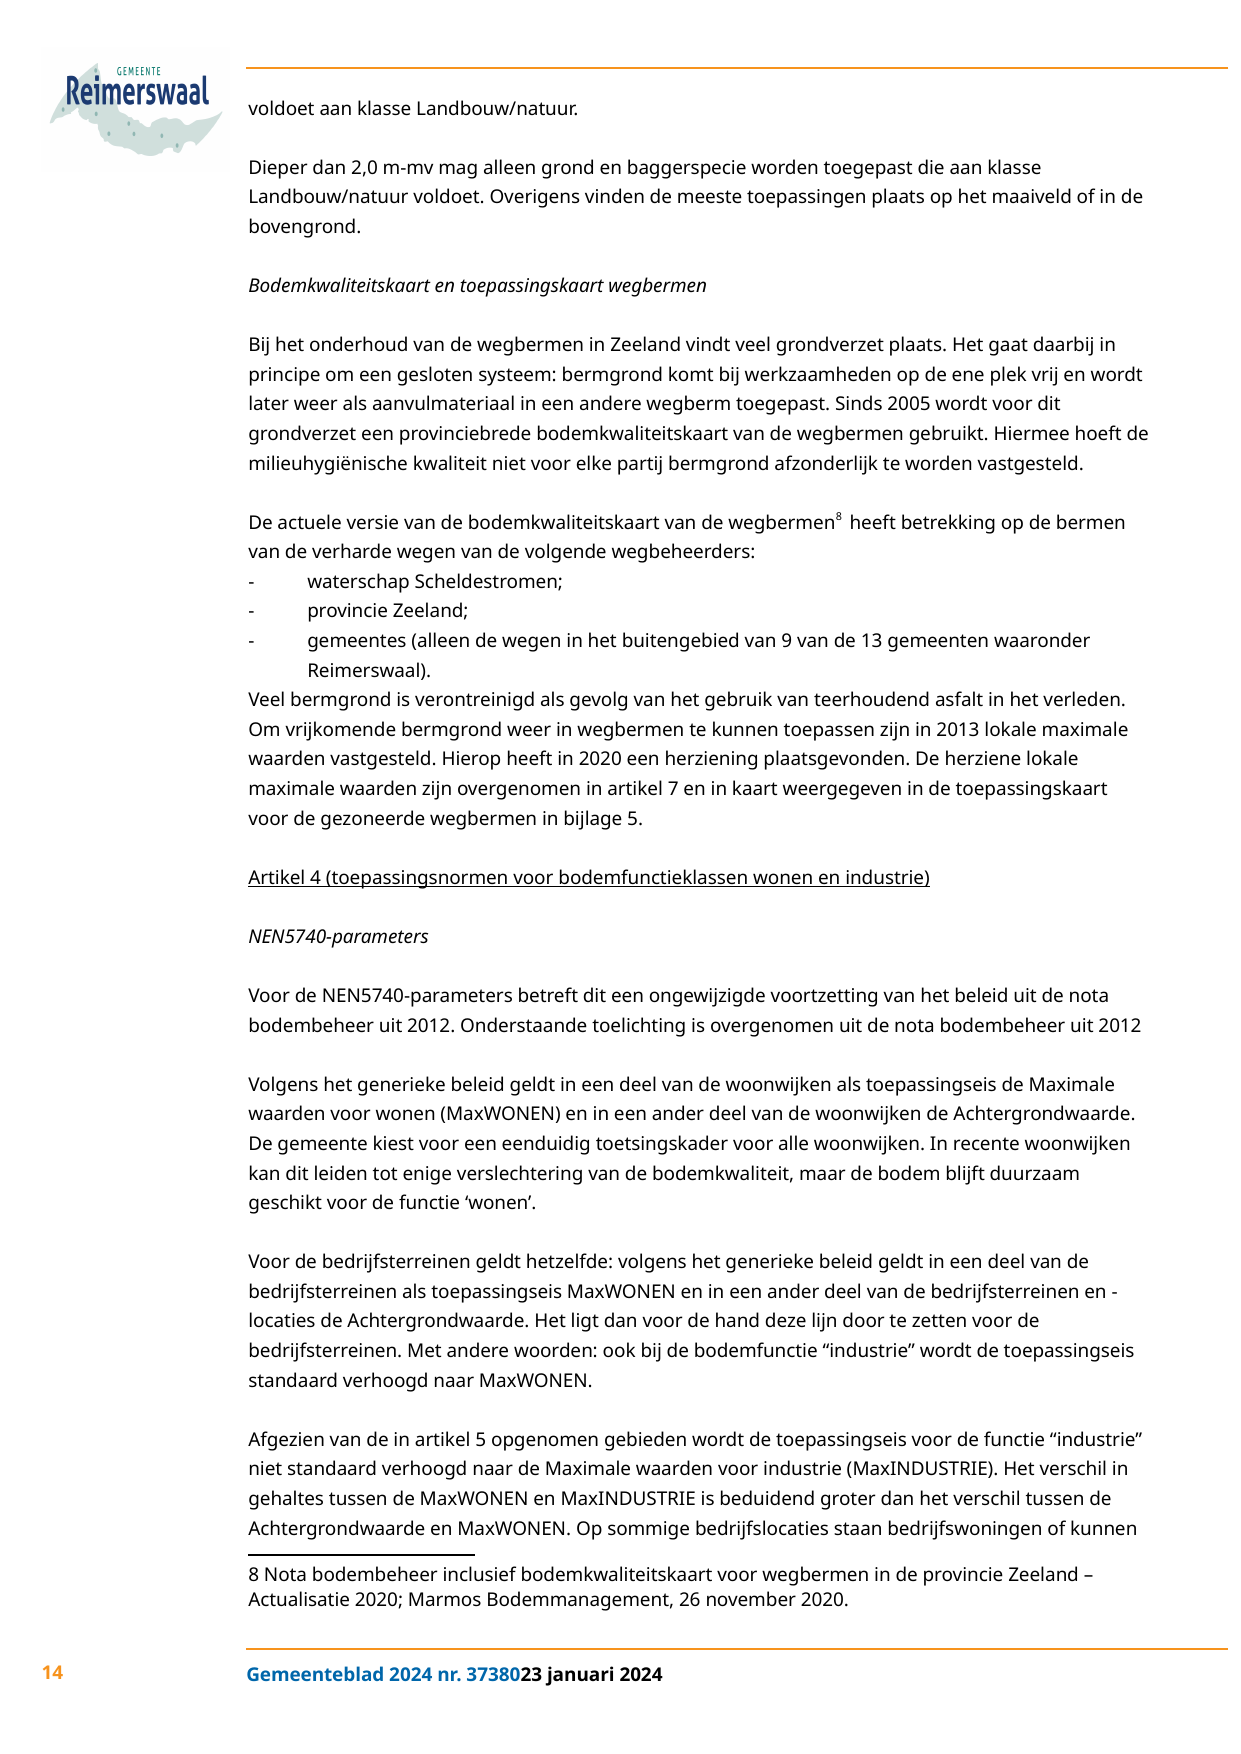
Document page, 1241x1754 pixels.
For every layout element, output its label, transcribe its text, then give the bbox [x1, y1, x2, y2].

text Veel bermgrond is verontreinigd als gevolg van het gebruik van teerhoudend asfalt in het verleden. Om vrijkomende bermgrond weer in wegbermen te kunnen toepassen zijn in 2013 lokale maximale waarden vastgesteld. Hierop heeft in 2020 een herziening plaatsgevonden. De herziene lokale maximale waarden zijn overgenomen in artikel 7 en in kaart weergegeven in de toepassingskaart voor de gezoneerde wegbermen in bijlage 5. [248, 686, 1152, 831]
list waterschap Scheldestromen; [248, 568, 1152, 594]
text NEN5740-parameters [248, 923, 1152, 949]
text Bodemkwaliteitskaart en toepassingskaart wegbermen [248, 272, 1152, 298]
text Volgens het generieke beleid geldt in een deel van de woonwijken als toepassingseis de Maximale waarden voor wonen (MaxWONEN) en in een ander deel van de woonwijken de Achtergrondwaarde. De gemeente kiest voor een eenduidig toetsingskader voor alle woonwijken. In recente woonwijken kan dit leiden tot enige verslechtering van de bodemkwaliteit, maar de bodem blijft duurzaam geschikt voor de functie ‘wonen’. [248, 1071, 1152, 1215]
text Dieper dan 2,0 m-mv mag alleen grond en baggerspecie worden toegepast die aan klasse Landbouw/natuur voldoet. Overigens vinden de meeste toepassingen plaats op het maaiveld of in de bovengrond. [248, 154, 1152, 239]
text Nota bodembeheer inclusief bodemkwaliteitskaart voor wegbermen in de provincie Zeeland – Actualisatie 2020; Marmos Bodemmanagement, 26 november 2020. [248, 1561, 1152, 1612]
text Voor de bedrijfsterreinen geldt hetzelfde: volgens het generieke beleid geldt in een deel van de bedrijfsterreinen als toepassingseis MaxWONEN en in een ander deel van de bedrijfsterreinen en -locaties de Achtergrondwaarde. Het ligt dan voor de hand deze lijn door te zetten voor de bedrijfsterreinen. Met andere woorden: ook bij de bodemfunctie “industrie” wordt de toepassingseis standaard verhoogd naar MaxWONEN. [248, 1248, 1152, 1393]
text voldoet aan klasse Landbouw/natuur. [248, 95, 1152, 121]
text De actuele versie van de bodemkwaliteitskaart van de wegbermen heeft betrekking op de bermen van de verharde wegen van de volgende wegbeheerders: [248, 509, 1152, 564]
list provincie Zeeland; [248, 598, 1152, 623]
picture [41, 47, 231, 172]
text Voor de NEN5740-parameters betreft dit een ongewijzigde voortzetting van het beleid uit de nota bodembeheer uit 2012. Onderstaande toelichting is overgenomen uit de nota bodembeheer uit 2012 [248, 982, 1152, 1038]
list gemeentes (alleen de wegen in het buitengebied van 9 van de 13 gemeenten waaronder Reimerswaal). [248, 627, 1152, 683]
text Afgezien van de in artikel 5 opgenomen gebieden wordt de toepassingseis voor de functie “industrie” niet standaard verhoogd naar de Maximale waarden voor industrie (MaxINDUSTRIE). Het verschil in gehaltes tussen de MaxWONEN en MaxINDUSTRIE is beduidend groter dan het verschil tussen de Achtergrondwaarde en MaxWONEN. Op sommige bedrijfslocaties staan bedrijfswoningen of kunnen [248, 1426, 1152, 1541]
text Artikel 4 (toepassingsnormen voor bodemfunctieklassen wonen en industrie) [248, 864, 1152, 890]
text Bij het onderhoud van de wegbermen in Zeeland vindt veel grondverzet plaats. Het gaat daarbij in principe om een gesloten systeem: bermgrond komt bij werkzaamheden op de ene plek vrij en wordt later weer als aanvulmateriaal in een andere wegberm toegepast. Sinds 2005 wordt voor dit grondverzet een provinciebrede bodemkwaliteitskaart van de wegbermen gebruikt. Hiermee hoeft de milieuhygiënische kwaliteit niet voor elke partij bermgrond afzonderlijk te worden vastgesteld. [248, 331, 1152, 476]
